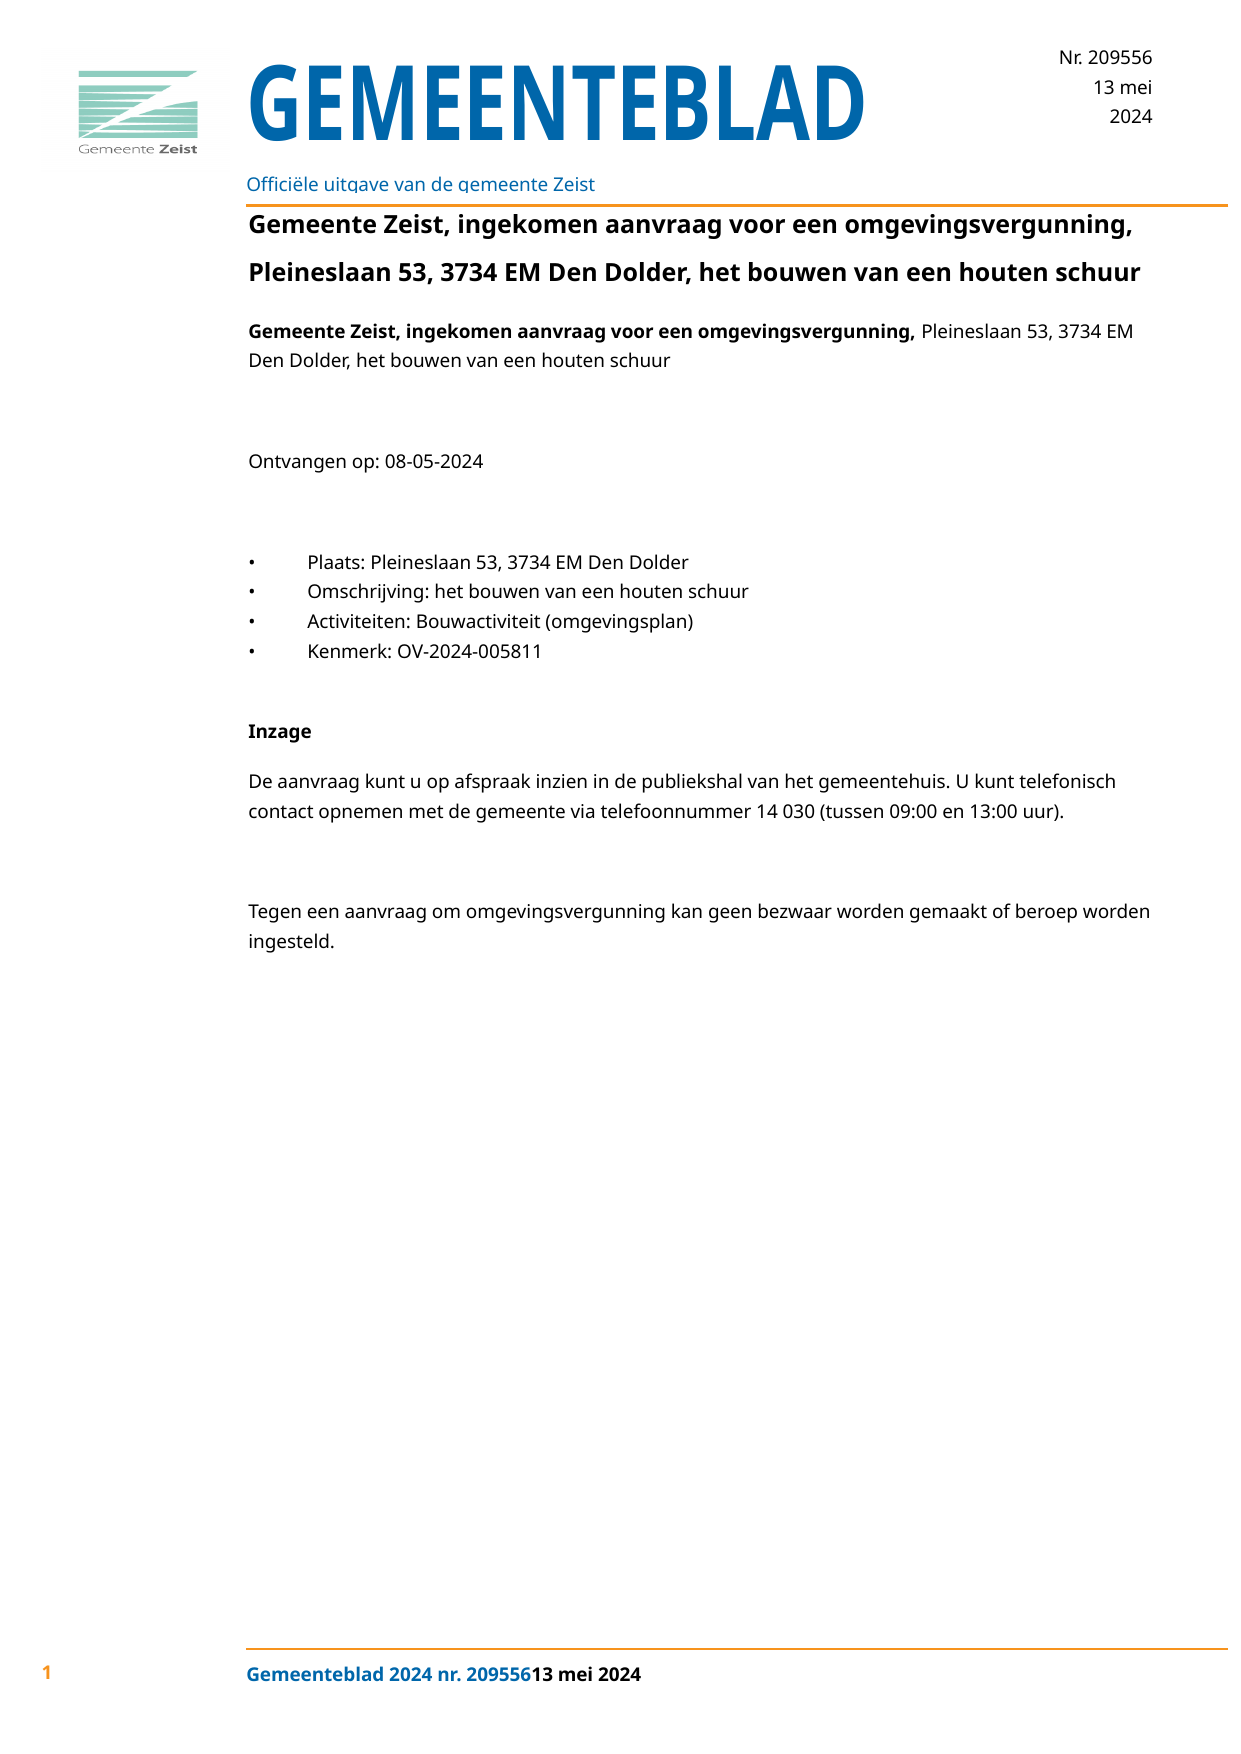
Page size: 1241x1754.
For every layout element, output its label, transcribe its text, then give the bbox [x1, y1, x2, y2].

list Activiteiten: Bouwactiviteit (omgevingsplan) [248, 608, 1152, 634]
list Plaats: Pleineslaan 53, 3734 EM Den Dolder [248, 549, 1152, 575]
list Kenmerk: OV-2024-005811 [248, 638, 1152, 664]
list Omschrijving: het bouwen van een houten schuur [248, 579, 1152, 604]
text Ontvangen op: 08-05-2024 [248, 448, 1152, 474]
picture [41, 47, 231, 172]
text Tegen een aanvraag om omgevingsvergunning kan geen bezwaar worden gemaakt of beroep worden ingesteld. [248, 899, 1152, 954]
text Gemeente Zeist, ingekomen aanvraag voor een omgevingsvergunning, Pleineslaan 53, 3734 EM Den Dolder, het bouwen van een houten schuur [248, 207, 1152, 288]
text Gemeente Zeist, ingekomen aanvraag voor een omgevingsvergunning, Pleineslaan 53, 3734 EM Den Dolder, het bouwen van een houten schuur [248, 318, 1152, 373]
text Inzage [248, 718, 1152, 744]
text De aanvraag kunt u op afspraak inzien in de publiekshal van het gemeentehuis. U kunt telefonisch contact opnemen met de gemeente via telefoonnummer 14 030 (tussen 09:00 en 13:00 uur). [248, 768, 1152, 824]
